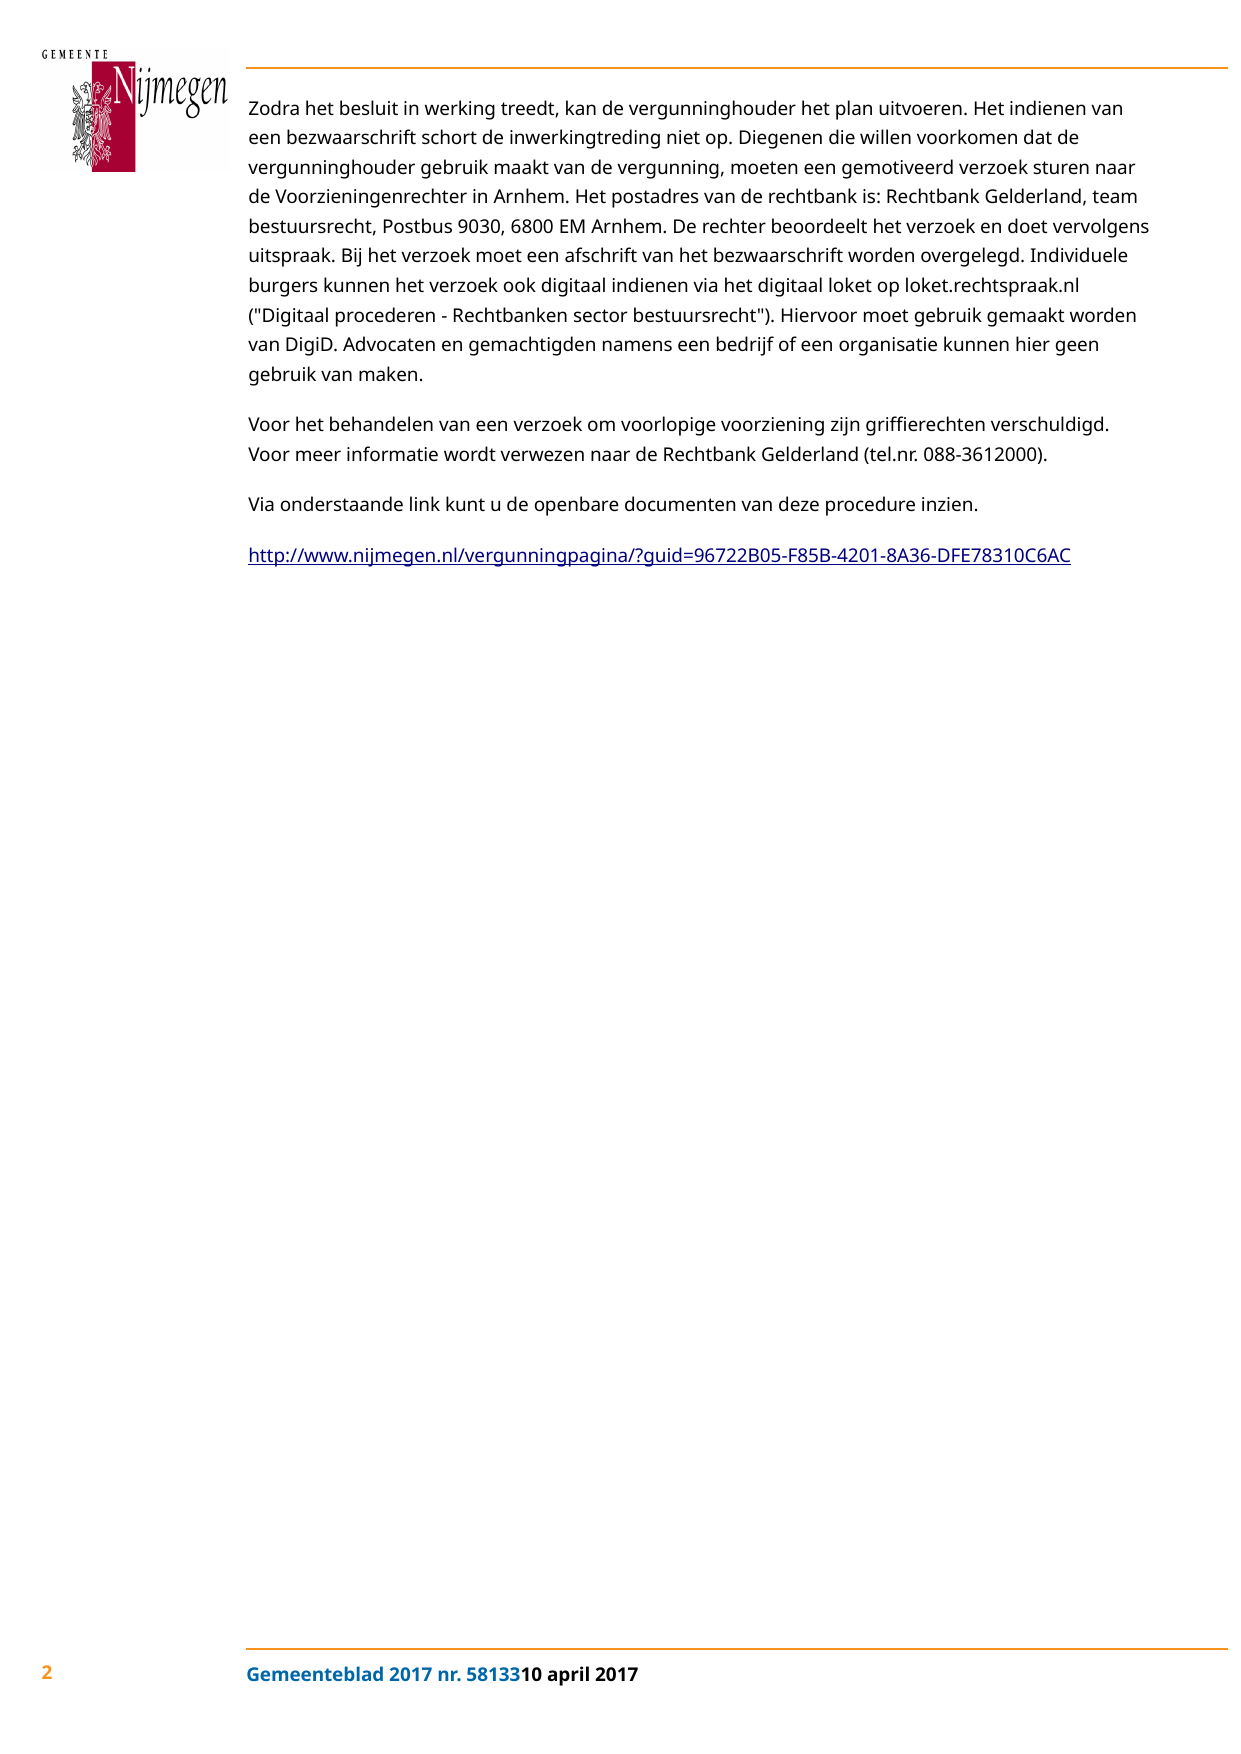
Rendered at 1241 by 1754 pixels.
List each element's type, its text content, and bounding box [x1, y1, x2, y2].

picture [41, 47, 231, 172]
text Zodra het besluit in werking treedt, kan de vergunninghouder het plan uitvoeren. Het indienen van een bezwaarschrift schort de inwerkingtreding niet op. Diegenen die willen voorkomen dat de vergunninghouder gebruik maakt van de vergunning, moeten een gemotiveerd verzoek sturen naar de Voorzieningenrechter in Arnhem. Het postadres van de rechtbank is: Rechtbank Gelderland, team bestuursrecht, Postbus 9030, 6800 EM Arnhem. De rechter beoordeelt het verzoek en doet vervolgens uitspraak. Bij het verzoek moet een afschrift van het bezwaarschrift worden overgelegd. Individuele burgers kunnen het verzoek ook digitaal indienen via het digitaal loket op loket.rechtspraak.nl ("Digitaal procederen - Rechtbanken sector bestuursrecht"). Hiervoor moet gebruik gemaakt worden van DigiD. Advocaten en gemachtigden namens een bedrijf of een organisatie kunnen hier geen gebruik van maken. [248, 95, 1152, 387]
text http://www.nijmegen.nl/vergunningpagina/?guid=96722B05-F85B-4201-8A36-DFE78310C6AC [248, 542, 1152, 568]
text Voor het behandelen van een verzoek om voorlopige voorziening zijn griffierechten verschuldigd. Voor meer informatie wordt verwezen naar de Rechtbank Gelderland (tel.nr. 088-3612000). [248, 411, 1152, 467]
text Via onderstaande link kunt u de openbare documenten van deze procedure inzien. [248, 491, 1152, 517]
